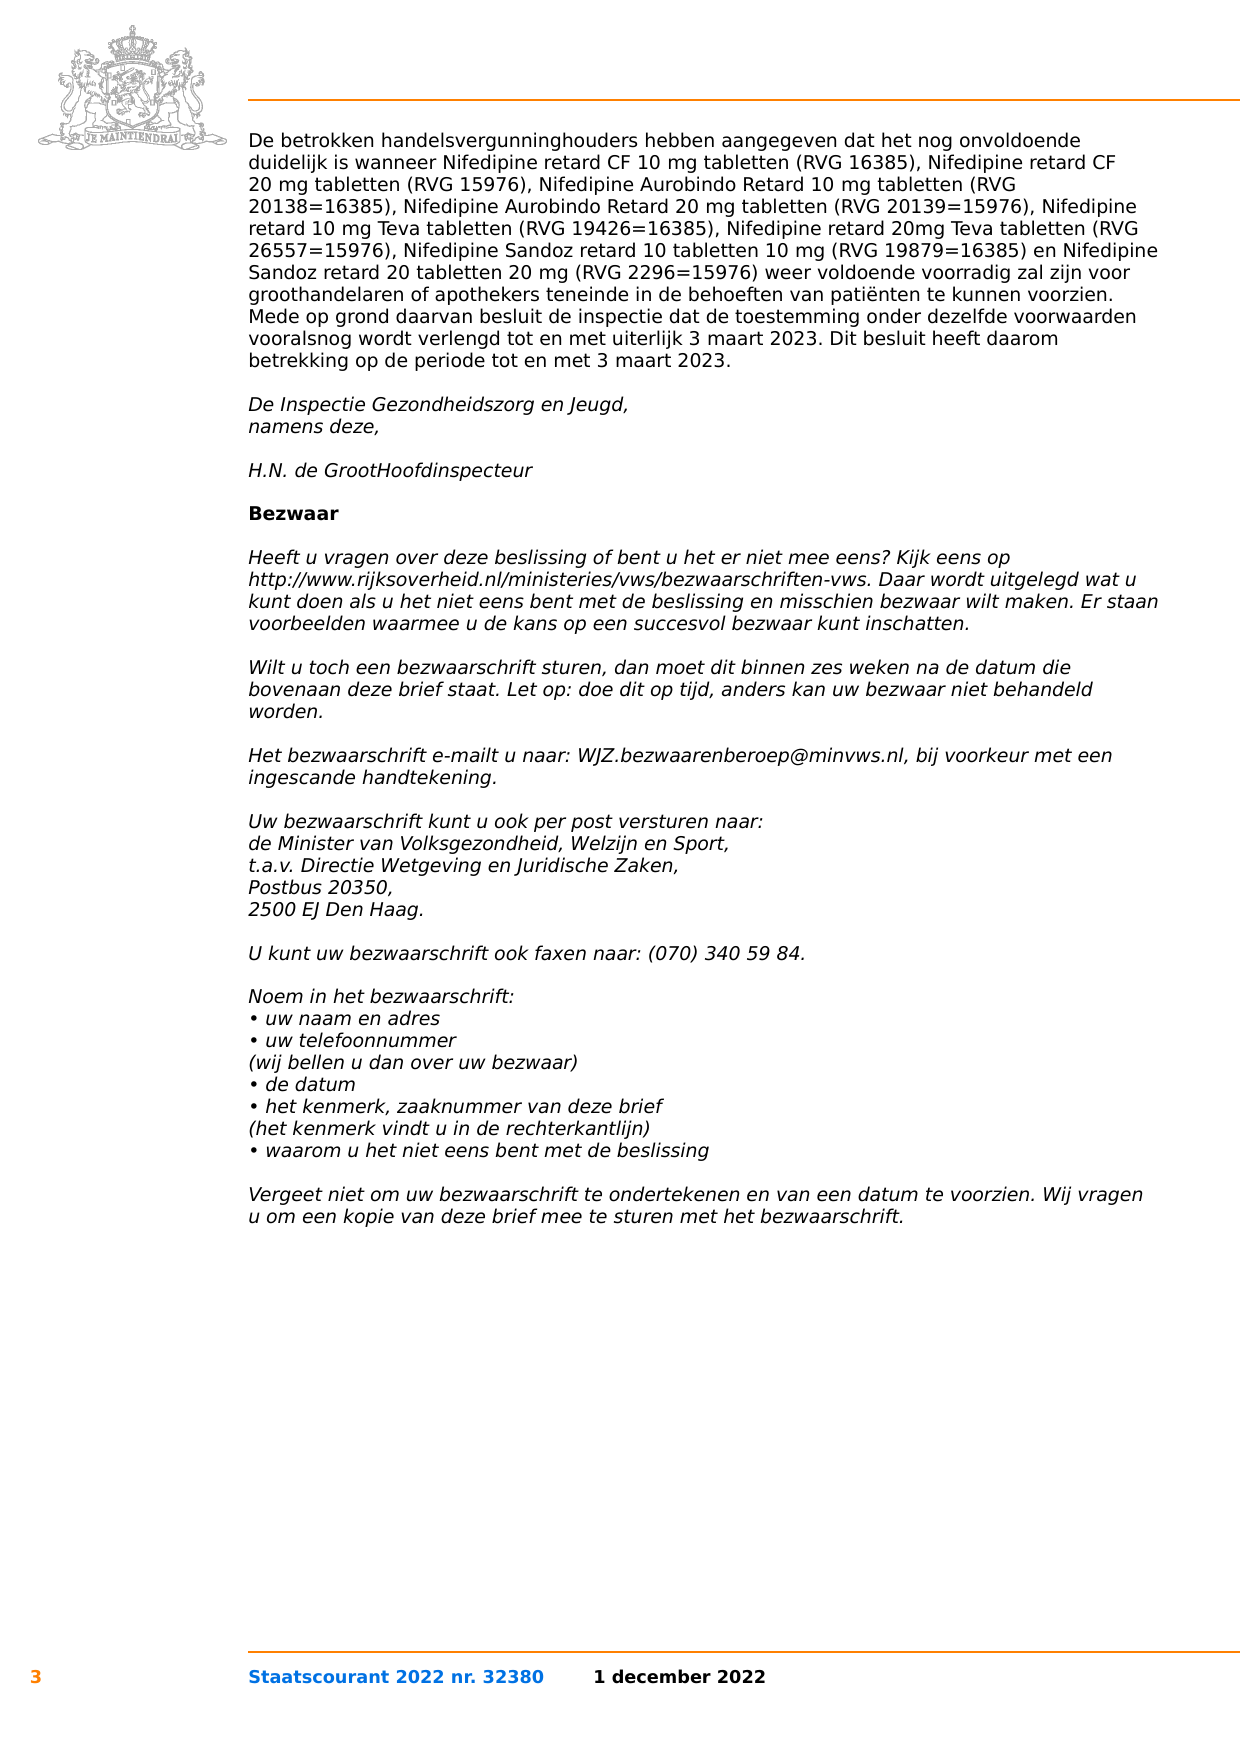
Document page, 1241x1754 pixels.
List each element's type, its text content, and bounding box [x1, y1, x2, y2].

text De betrokken handelsvergunninghouders hebben aangegeven dat het nog onvoldoende duidelijk is wanneer Nifedipine retard CF 10 mg tabletten (RVG 16385), Nifedipine retard CF 20 mg tabletten (RVG 15976), Nifedipine Aurobindo Retard 10 mg tabletten (RVG 20138=16385), Nifedipine Aurobindo Retard 20 mg tabletten (RVG 20139=15976), Nifedipine retard 10 mg Teva tabletten (RVG 19426=16385), Nifedipine retard 20mg Teva tabletten (RVG 26557=15976), Nifedipine Sandoz retard 10 tabletten 10 mg (RVG 19879=16385) en Nifedipine Sandoz retard 20 tabletten 20 mg (RVG 2296=15976) weer voldoende voorradig zal zijn voor groothandelaren of apothekers teneinde in de behoeften van patiënten te kunnen voorzien. Mede op grond daarvan besluit de inspectie dat de toestemming onder dezelfde voorwaarden vooralsnog wordt verlengd tot en met uiterlijk 3 maart 2023. Dit besluit heeft daarom betrekking op de periode tot en met 3 maart 2023. [248, 130, 1163, 372]
text de Minister van Volksgezondheid, Welzijn en Sport, [248, 833, 1163, 854]
text Uw bezwaarschrift kunt u ook per post versturen naar: [248, 811, 1163, 833]
picture [38, 25, 227, 150]
text U kunt uw bezwaarschrift ook faxen naar: (070) 340 59 84. [248, 942, 1163, 964]
text Het bezwaarschrift e-mailt u naar: WJZ.bezwaarenberoep@minvws.nl, bij voorkeur met een ingescande handtekening. [248, 745, 1163, 789]
text Heeft u vragen over deze beslissing of bent u het er niet mee eens? Kijk eens op http://www.rijksoverheid.nl/ministeries/vws/bezwaarschriften-vws. Daar wordt uitgelegd wat u kunt doen als u het niet eens bent met de beslissing en misschien bezwaar wilt maken. Er staan voorbeelden waarmee u de kans op een succesvol bezwaar kunt inschatten. [248, 547, 1163, 635]
text • uw telefoonnummer [248, 1030, 1163, 1052]
text t.a.v. Directie Wetgeving en Juridische Zaken, [248, 854, 1163, 877]
text • het kenmerk, zaaknummer van deze brief [248, 1096, 1163, 1118]
text Postbus 20350, [248, 877, 1163, 898]
text Vergeet niet om uw bezwaarschrift te ondertekenen en van een datum te voorzien. Wij vragen u om een kopie van deze brief mee te sturen met het bezwaarschrift. [248, 1184, 1163, 1228]
text Bezwaar [248, 503, 1163, 525]
text 2500 EJ Den Haag. [248, 898, 1163, 921]
text Noem in het bezwaarschrift: [248, 986, 1163, 1008]
text De Inspectie Gezondheidszorg en Jeugd, namens deze, H.N. de GrootHoofdinspecteur [248, 393, 1163, 481]
text • de datum [248, 1074, 1163, 1096]
text (het kenmerk vindt u in de rechterkantlijn) [248, 1118, 1163, 1140]
text (wij bellen u dan over uw bezwaar) [248, 1052, 1163, 1074]
text • uw naam en adres [248, 1008, 1163, 1030]
text Wilt u toch een bezwaarschrift sturen, dan moet dit binnen zes weken na de datum die bovenaan deze brief staat. Let op: doe dit op tijd, anders kan uw bezwaar niet behandeld worden. [248, 657, 1163, 723]
text • waarom u het niet eens bent met de beslissing [248, 1140, 1163, 1162]
